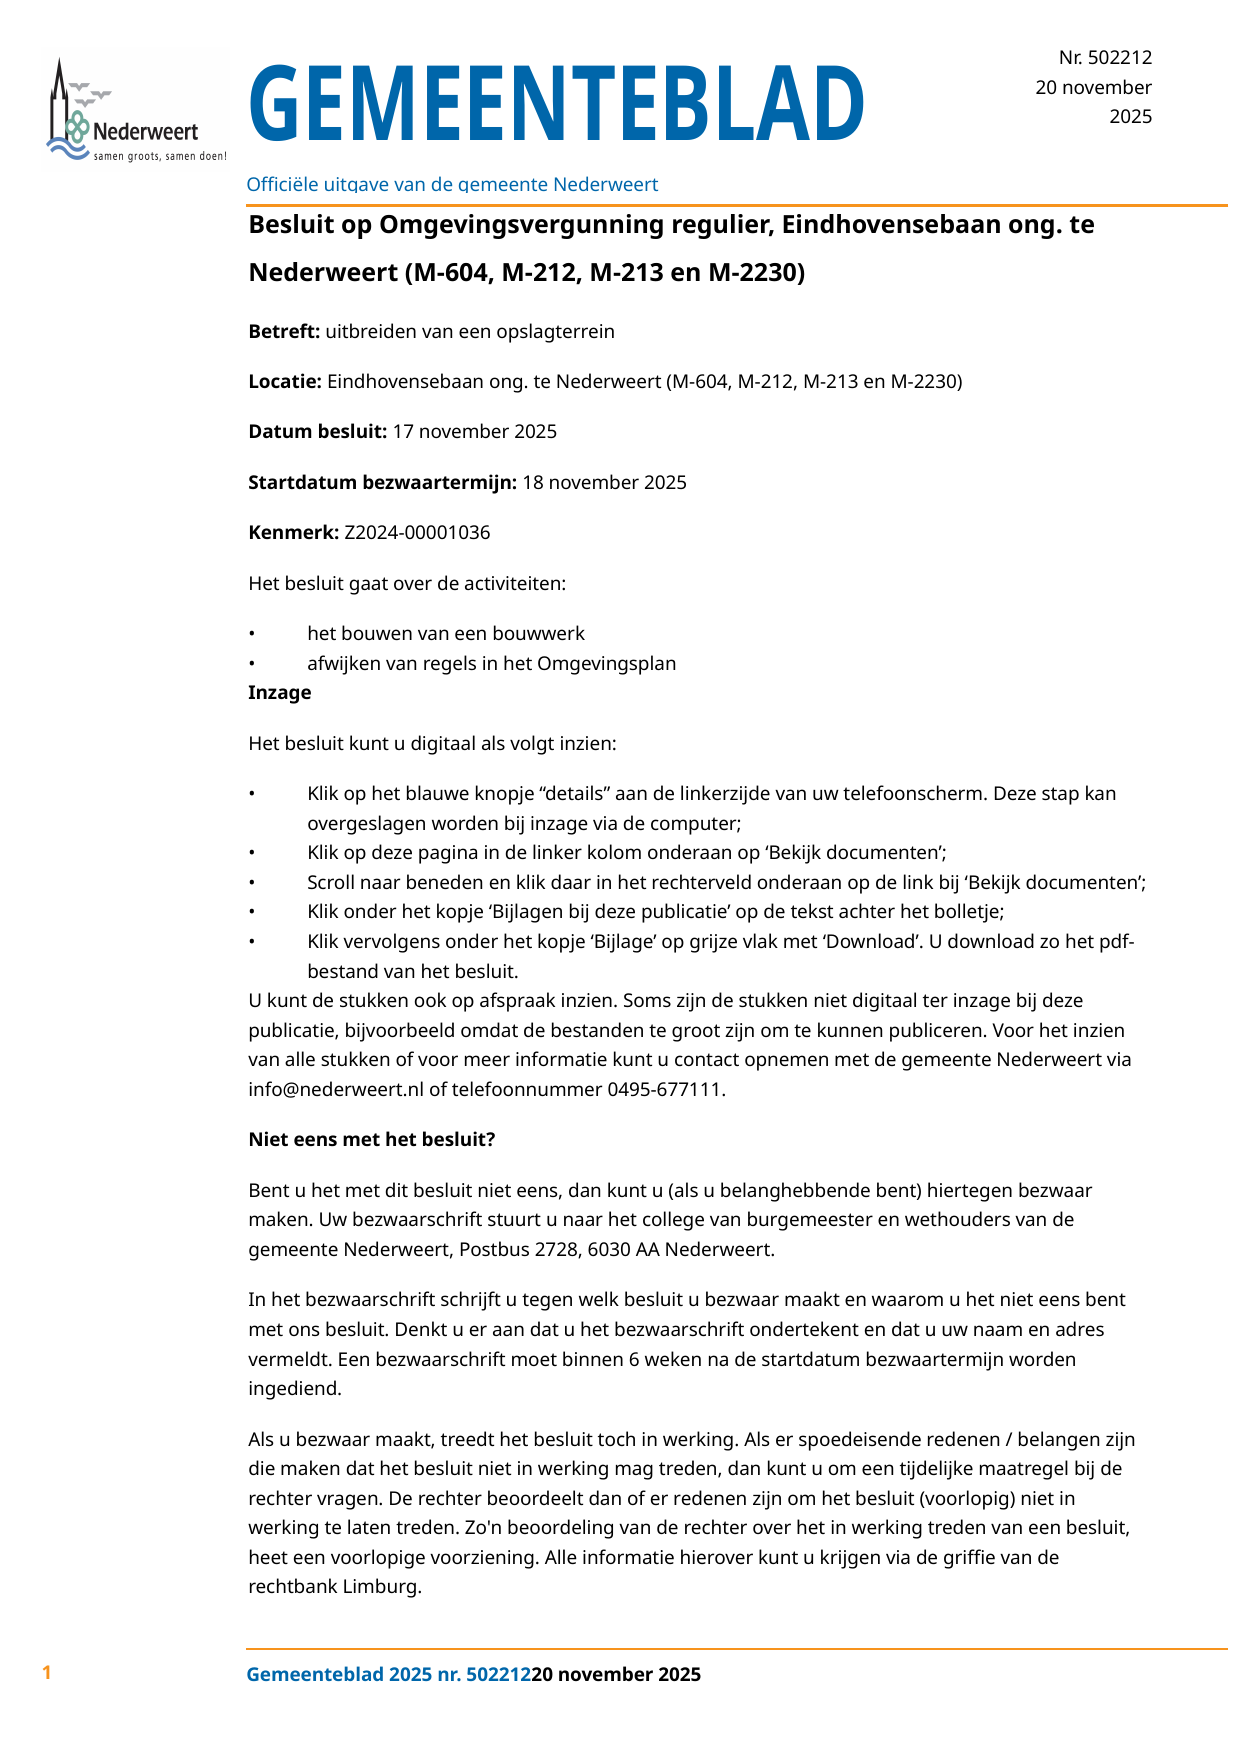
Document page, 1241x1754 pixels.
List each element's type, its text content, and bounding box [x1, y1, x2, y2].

text Het besluit kunt u digitaal als volgt inzien: [248, 730, 1152, 756]
text Startdatum bezwaartermijn: 18 november 2025 [248, 469, 1152, 495]
list afwijken van regels in het Omgevingsplan [248, 650, 1152, 676]
text In het bezwaarschrift schrijft u tegen welk besluit u bezwaar maakt en waarom u het niet eens bent met ons besluit. Denkt u er aan dat u het bezwaarschrift ondertekent en dat u uw naam en adres vermeldt. Een bezwaarschrift moet binnen 6 weken na de startdatum bezwaartermijn worden ingediend. [248, 1287, 1152, 1401]
text Inzage [248, 679, 1152, 705]
text Het besluit gaat over de activiteiten: [248, 570, 1152, 596]
text Datum besluit: 17 november 2025 [248, 419, 1152, 444]
list Klik op het blauwe knopje “details” aan de linkerzijde van uw telefoonscherm. Deze stap kan overgeslagen worden bij inzage via de computer; [248, 780, 1152, 836]
list het bouwen van een bouwwerk [248, 620, 1152, 646]
picture [41, 47, 231, 172]
text U kunt de stukken ook op afspraak inzien. Soms zijn de stukken niet digitaal ter inzage bij deze publicatie, bijvoorbeeld omdat de bestanden te groot zijn om te kunnen publiceren. Voor het inzien van alle stukken of voor meer informatie kunt u contact opnemen met de gemeente Nederweert via info@nederweert.nl of telefoonnummer 0495-677111. [248, 987, 1152, 1102]
text Bent u het met dit besluit niet eens, dan kunt u (als u belanghebbende bent) hiertegen bezwaar maken. Uw bezwaarschrift stuurt u naar het college van burgemeester en wethouders van de gemeente Nederweert, Postbus 2728, 6030 AA Nederweert. [248, 1177, 1152, 1262]
text Locatie: Eindhovensebaan ong. te Nederweert (M-604, M-212, M-213 en M-2230) [248, 368, 1152, 394]
list Scroll naar beneden en klik daar in het rechterveld onderaan op de link bij ‘Bekijk documenten’; [248, 869, 1152, 895]
list Klik vervolgens onder het kopje ‘Bijlage’ op grijze vlak met ‘Download’. U download zo het pdf-bestand van het besluit. [248, 928, 1152, 984]
text Als u bezwaar maakt, treedt het besluit toch in werking. Als er spoedeisende redenen / belangen zijn die maken dat het besluit niet in werking mag treden, dan kunt u om een tijdelijke maatregel bij de rechter vragen. De rechter beoordeelt dan of er redenen zijn om het besluit (voorlopig) niet in werking te laten treden. Zo'n beoordeling van de rechter over het in werking treden van een besluit, heet een voorlopige voorziening. Alle informatie hierover kunt u krijgen via de griffie van de rechtbank Limburg. [248, 1426, 1152, 1599]
text Niet eens met het besluit? [248, 1127, 1152, 1152]
text Besluit op Omgevingsvergunning regulier, Eindhovensebaan ong. te Nederweert (M-604, M-212, M-213 en M-2230) [248, 207, 1152, 288]
list Klik op deze pagina in de linker kolom onderaan op ‘Bekijk documenten’; [248, 839, 1152, 865]
text Betreft: uitbreiden van een opslagterrein [248, 318, 1152, 344]
list Klik onder het kopje ‘Bijlagen bij deze publicatie’ op de tekst achter het bolletje; [248, 899, 1152, 924]
text Kenmerk: Z2024-00001036 [248, 519, 1152, 545]
